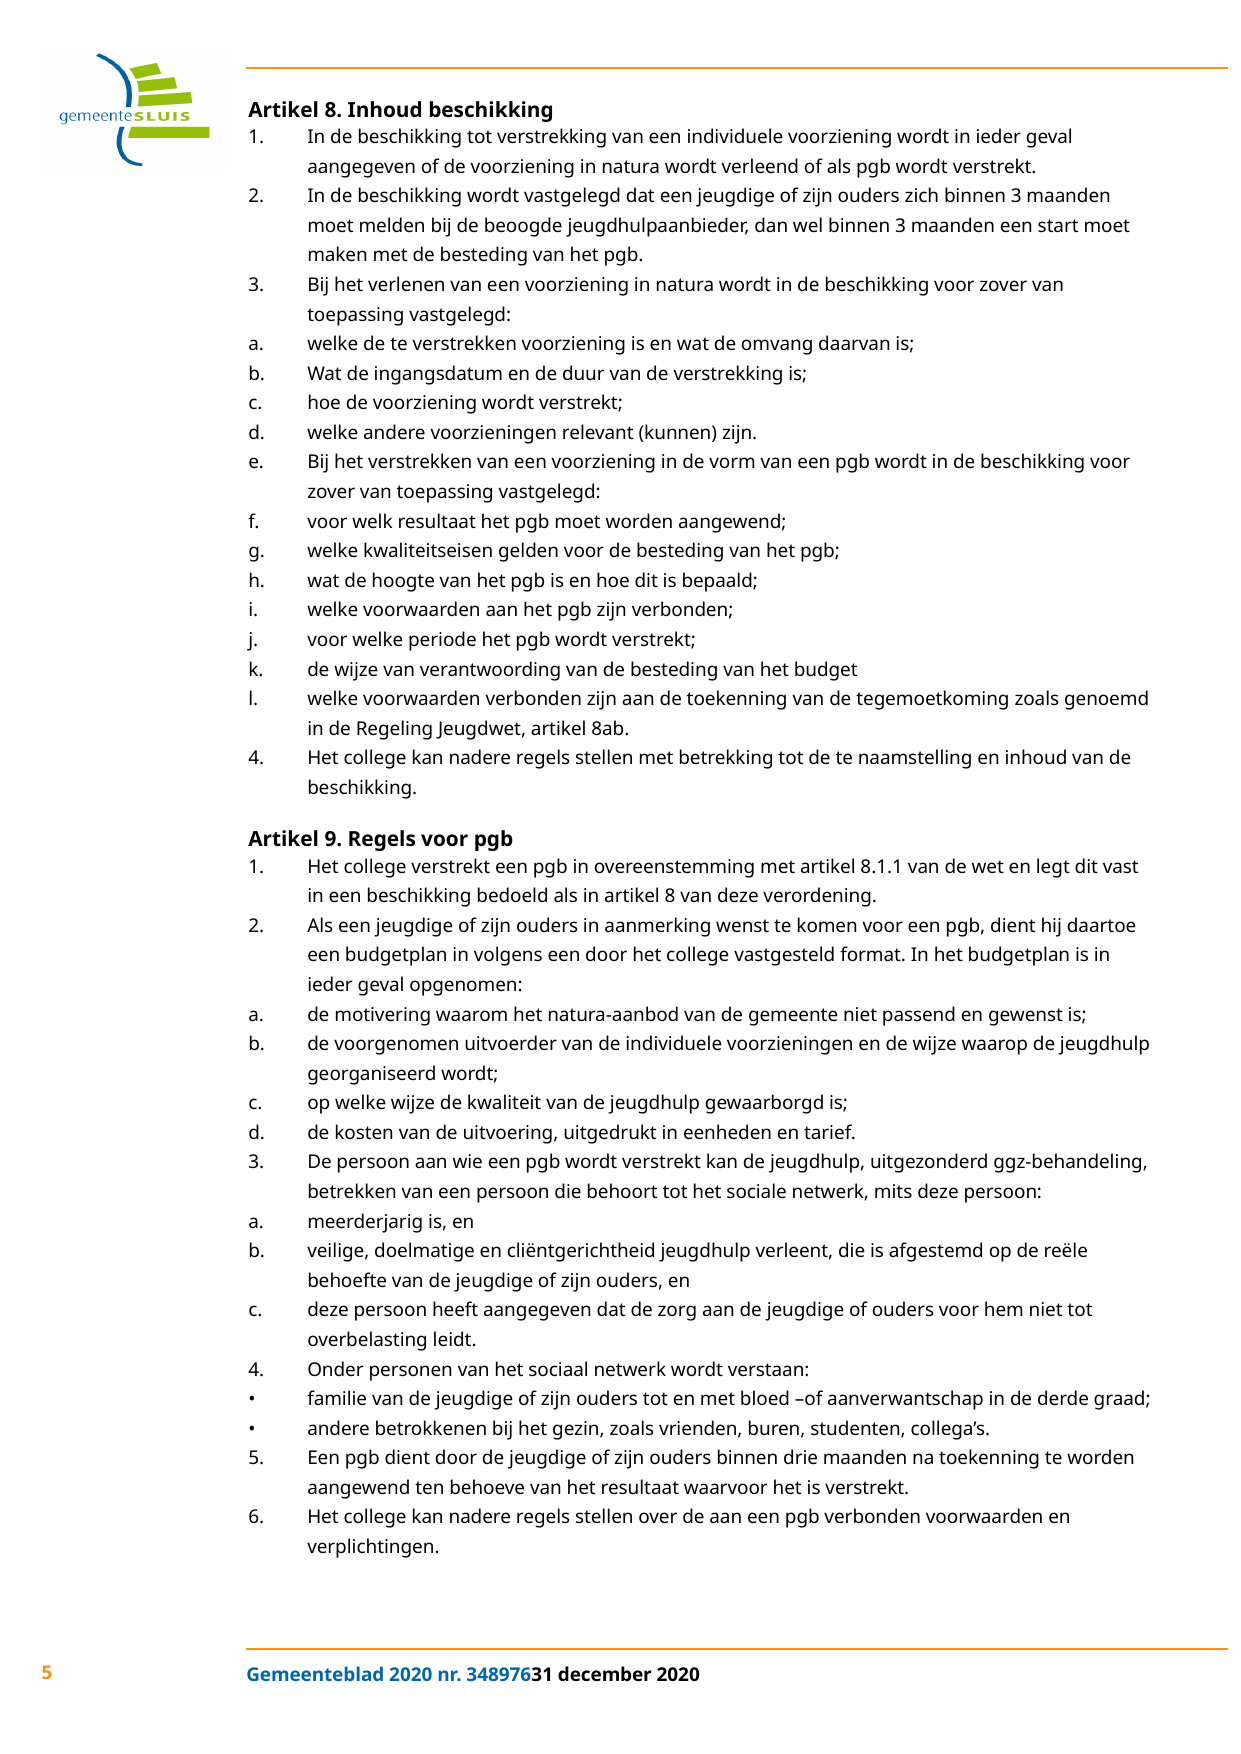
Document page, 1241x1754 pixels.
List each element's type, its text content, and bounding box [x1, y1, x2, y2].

list welke andere voorzieningen relevant (kunnen) zijn. [248, 419, 1152, 445]
list Een pgb dient door de jeugdige of zijn ouders binnen drie maanden na toekenning te worden aangewend ten behoeve van het resultaat waarvoor het is verstrekt. [248, 1444, 1152, 1500]
list voor welk resultaat het pgb moet worden aangewend; [248, 508, 1152, 533]
list voor welke periode het pgb wordt verstrekt; [248, 626, 1152, 652]
list Het college kan nadere regels stellen met betrekking tot de te naamstelling en inhoud van de beschikking. [248, 744, 1152, 800]
list Als een jeugdige of zijn ouders in aanmerking wenst te komen voor een pgb, dient hij daartoe een budgetplan in volgens een door het college vastgesteld format. In het budgetplan is in ieder geval opgenomen: [248, 912, 1152, 997]
list de wijze van verantwoording van de besteding van het budget [248, 656, 1152, 681]
list meerderjarig is, en [248, 1208, 1152, 1234]
list Wat de ingangsdatum en de duur van de verstrekking is; [248, 360, 1152, 386]
list de voorgenomen uitvoerder van de individuele voorzieningen en de wijze waarop de jeugdhulp georganiseerd wordt; [248, 1030, 1152, 1086]
picture [41, 47, 231, 172]
list welke voorwaarden aan het pgb zijn verbonden; [248, 597, 1152, 622]
list Het college verstrekt een pgb in overeenstemming met artikel 8.1.1 van de wet en legt dit vast in een beschikking bedoeld als in artikel 8 van deze verordening. [248, 853, 1152, 908]
list hoe de voorziening wordt verstrekt; [248, 389, 1152, 415]
list de kosten van de uitvoering, uitgedrukt in eenheden en tarief. [248, 1119, 1152, 1145]
list Bij het verstrekken van een voorziening in de vorm van een pgb wordt in de beschikking voor zover van toepassing vastgelegd: [248, 449, 1152, 504]
list welke kwaliteitseisen gelden voor de besteding van het pgb; [248, 537, 1152, 563]
list De persoon aan wie een pgb wordt verstrekt kan de jeugdhulp, uitgezonderd ggz-behandeling, betrekken van een persoon die behoort tot het sociale netwerk, mits deze persoon: [248, 1149, 1152, 1204]
list In de beschikking wordt vastgelegd dat een jeugdige of zijn ouders zich binnen 3 maanden moet melden bij de beoogde jeugdhulpaanbieder, dan wel binnen 3 maanden een start moet maken met de besteding van het pgb. [248, 182, 1152, 267]
list veilige, doelmatige en cliëntgerichtheid jeugdhulp verleent, die is afgestemd op de reële behoefte van de jeugdige of zijn ouders, en [248, 1237, 1152, 1293]
list Het college kan nadere regels stellen over de aan een pgb verbonden voorwaarden en verplichtingen. [248, 1504, 1152, 1559]
list In de beschikking tot verstrekking van een individuele voorziening wordt in ieder geval aangegeven of de voorziening in natura wordt verleend of als pgb wordt verstrekt. [248, 123, 1152, 178]
list Bij het verlenen van een voorziening in natura wordt in de beschikking voor zover van toepassing vastgelegd: [248, 271, 1152, 326]
list andere betrokkenen bij het gezin, zoals vrienden, buren, studenten, collega’s. [248, 1415, 1152, 1441]
list welke de te verstrekken voorziening is en wat de omvang daarvan is; [248, 330, 1152, 356]
text Artikel 8. Inhoud beschikking [248, 95, 1152, 123]
list welke voorwaarden verbonden zijn aan de toekenning van de tegemoetkoming zoals genoemd in de Regeling Jeugdwet, artikel 8ab. [248, 685, 1152, 741]
list wat de hoogte van het pgb is en hoe dit is bepaald; [248, 567, 1152, 593]
list deze persoon heeft aangegeven dat de zorg aan de jeugdige of ouders voor hem niet tot overbelasting leidt. [248, 1297, 1152, 1352]
text Artikel 9. Regels voor pgb [248, 824, 1152, 853]
list op welke wijze de kwaliteit van de jeugdhulp gewaarborgd is; [248, 1089, 1152, 1115]
list familie van de jeugdige of zijn ouders tot en met bloed –of aanverwantschap in de derde graad; [248, 1385, 1152, 1411]
list Onder personen van het sociaal netwerk wordt verstaan: [248, 1356, 1152, 1382]
list de motivering waarom het natura-aanbod van de gemeente niet passend en gewenst is; [248, 1001, 1152, 1027]
